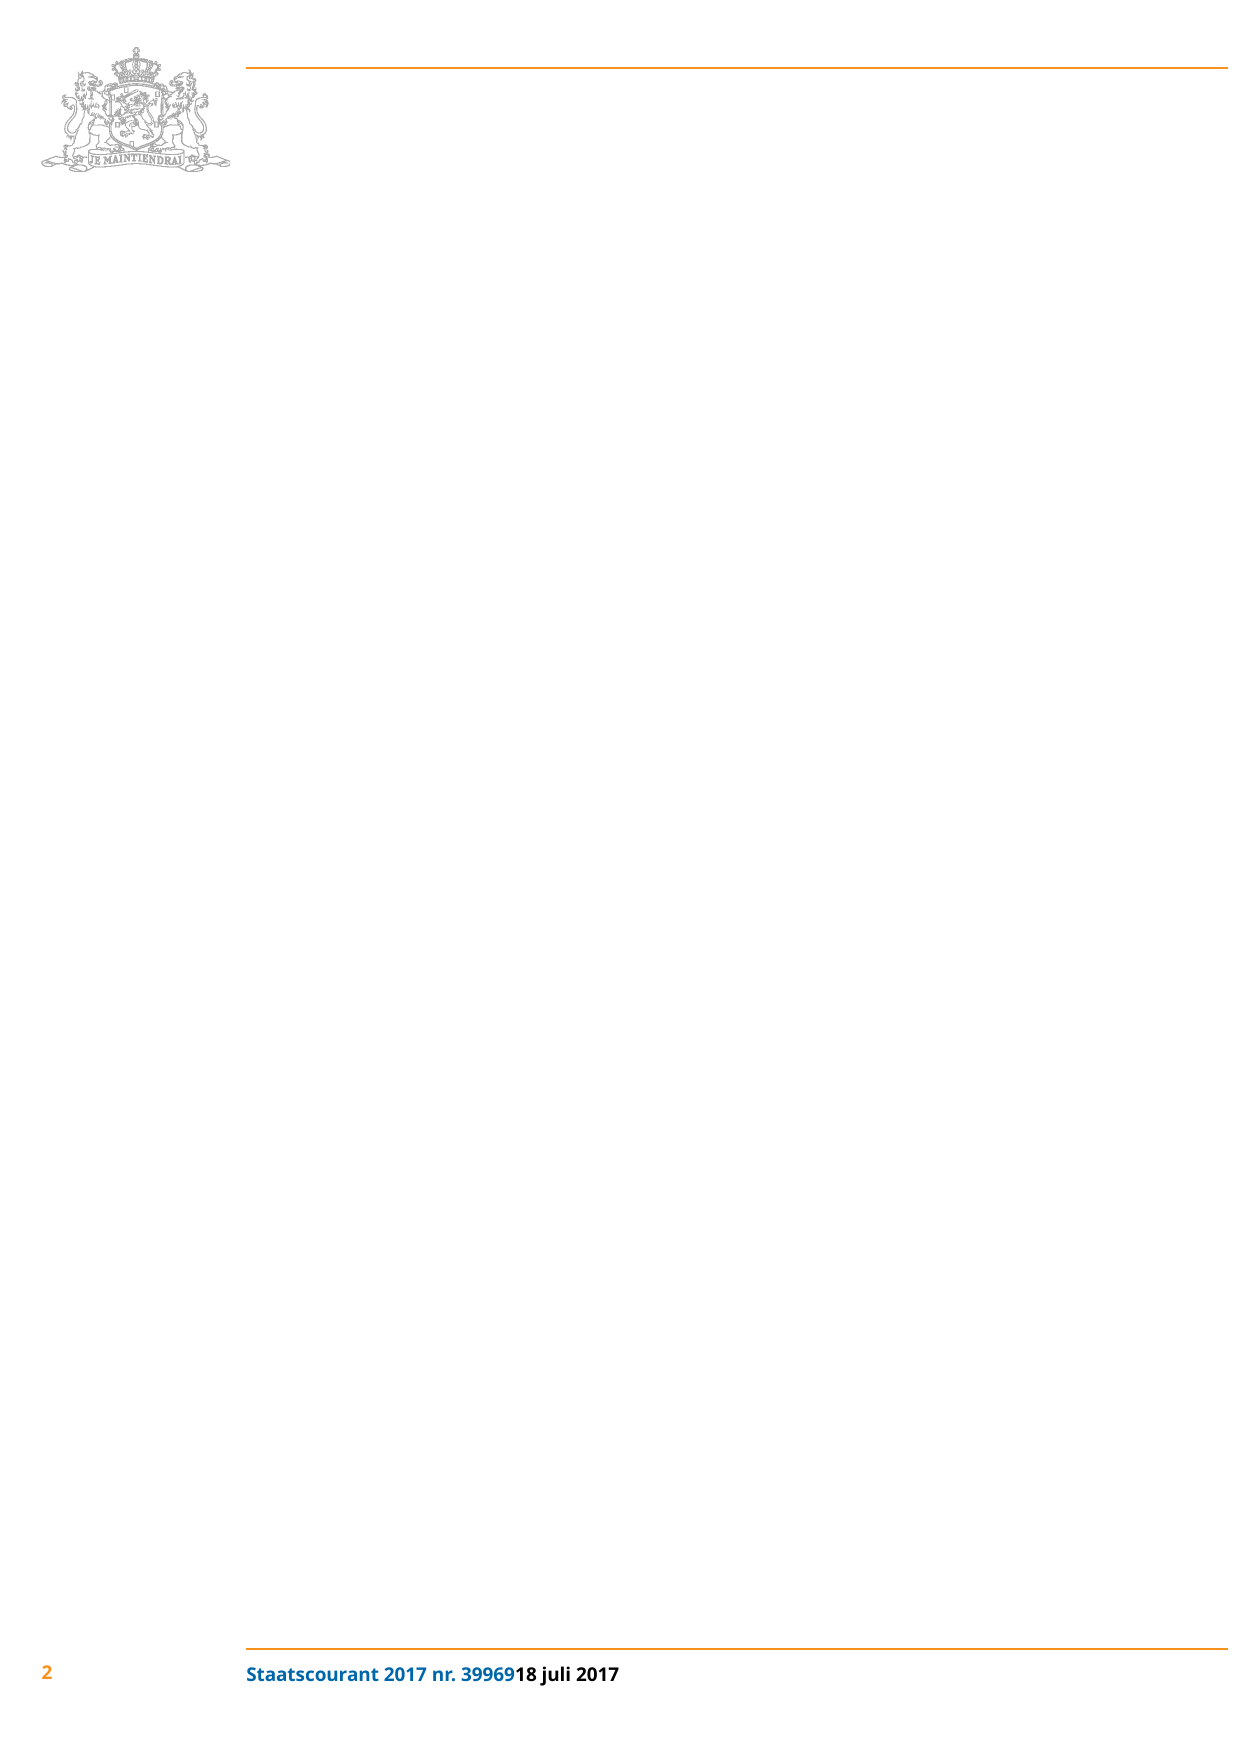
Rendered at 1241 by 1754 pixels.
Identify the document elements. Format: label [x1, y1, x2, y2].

picture [41, 47, 231, 172]
